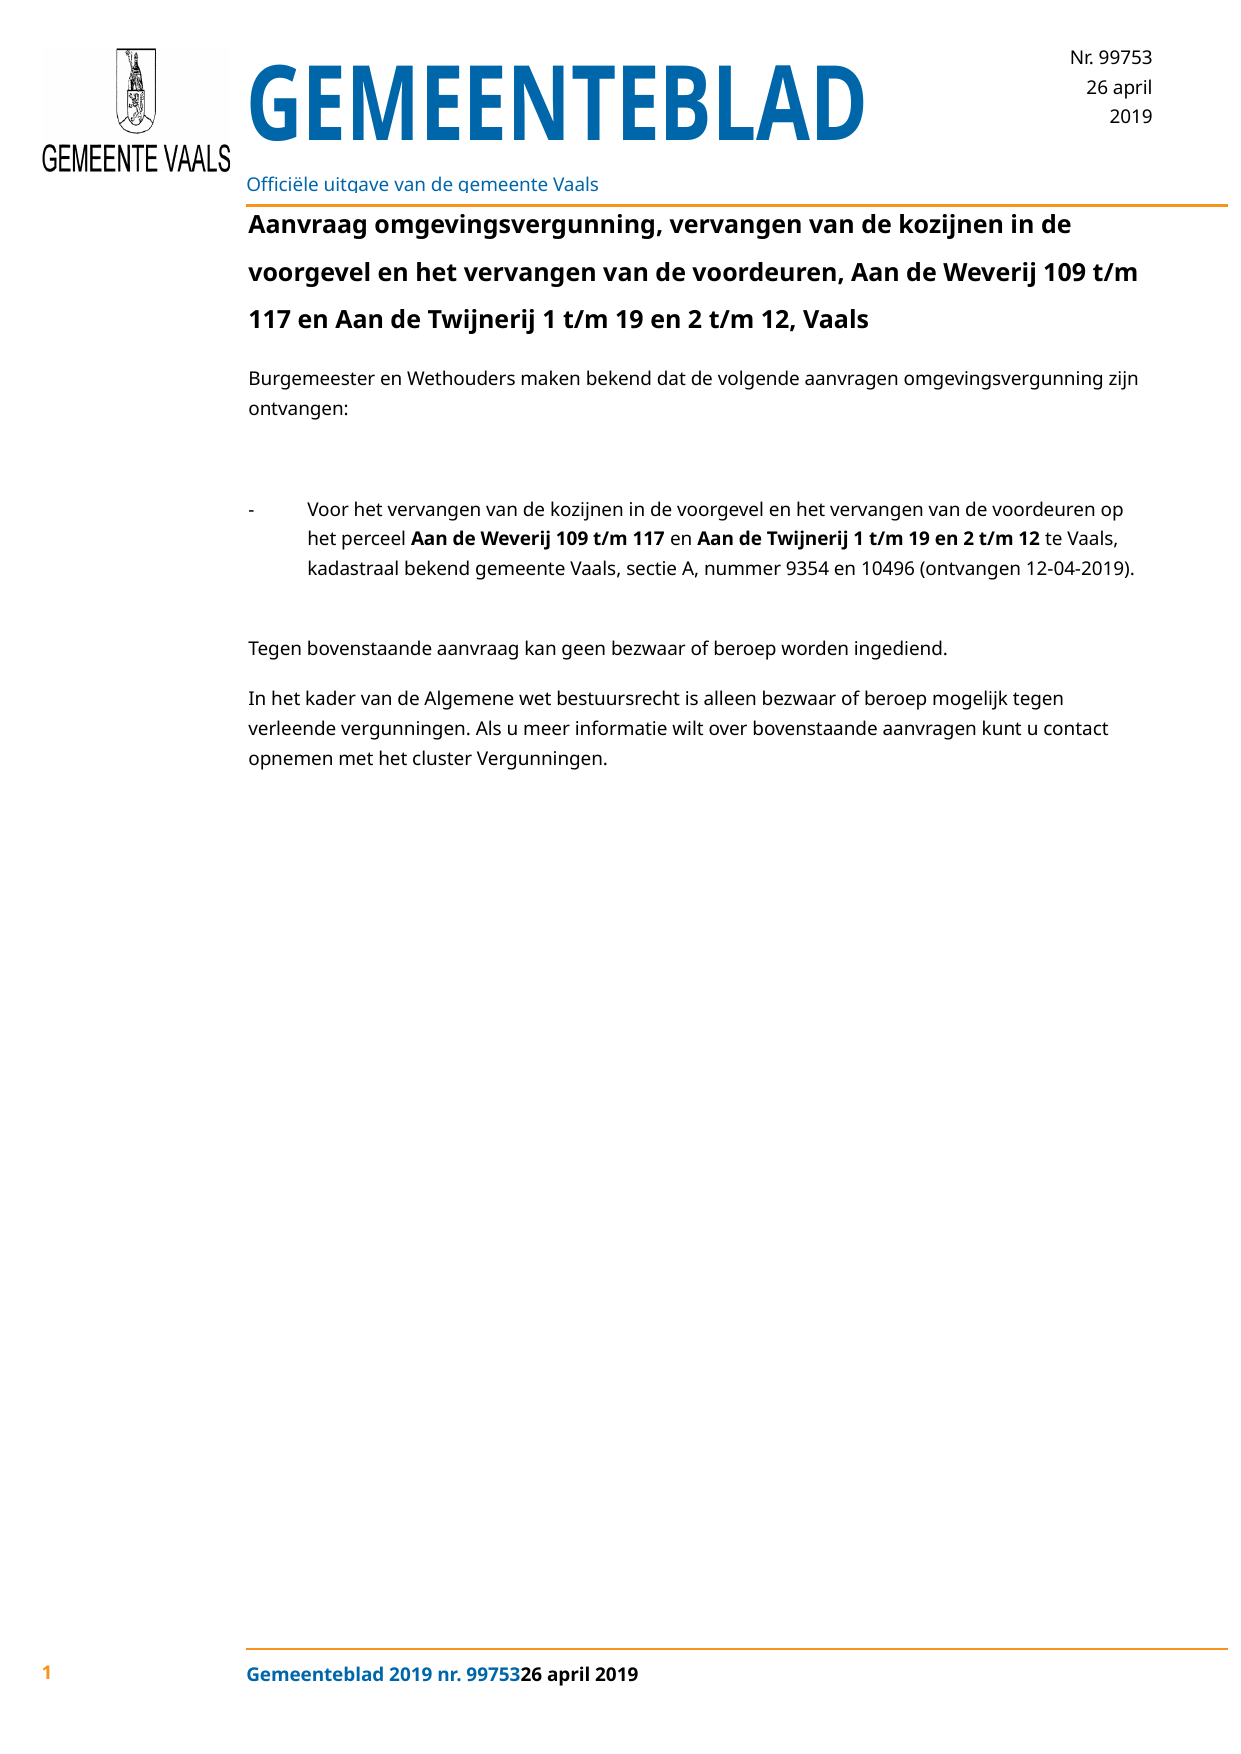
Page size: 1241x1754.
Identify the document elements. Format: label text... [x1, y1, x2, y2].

text In het kader van de Algemene wet bestuursrecht is alleen bezwaar of beroep mogelijk tegen verleende vergunningen. Als u meer informatie wilt over bovenstaande aanvragen kunt u contact opnemen met het cluster Vergunningen. [248, 686, 1152, 770]
text Burgemeester en Wethouders maken bekend dat de volgende aanvragen omgevingsvergunning zijn ontvangen: [248, 366, 1152, 421]
text Tegen bovenstaande aanvraag kan geen bezwaar of beroep worden ingediend. [248, 635, 1152, 661]
text Aanvraag omgevingsvergunning, vervangen van de kozijnen in de voorgevel en het vervangen van de voordeuren, Aan de Weverij 109 t/m 117 en Aan de Twijnerij 1 t/m 19 en 2 t/m 12, Vaals [248, 207, 1152, 336]
picture [41, 47, 231, 172]
list Voor het vervangen van de kozijnen in de voorgevel en het vervangen van de voordeuren op het perceel Aan de Weverij 109 t/m 117 en Aan de Twijnerij 1 t/m 19 en 2 t/m 12 te Vaals, kadastraal bekend gemeente Vaals, sectie A, nummer 9354 en 10496 (ontvangen 12-04-2019). [248, 496, 1152, 581]
